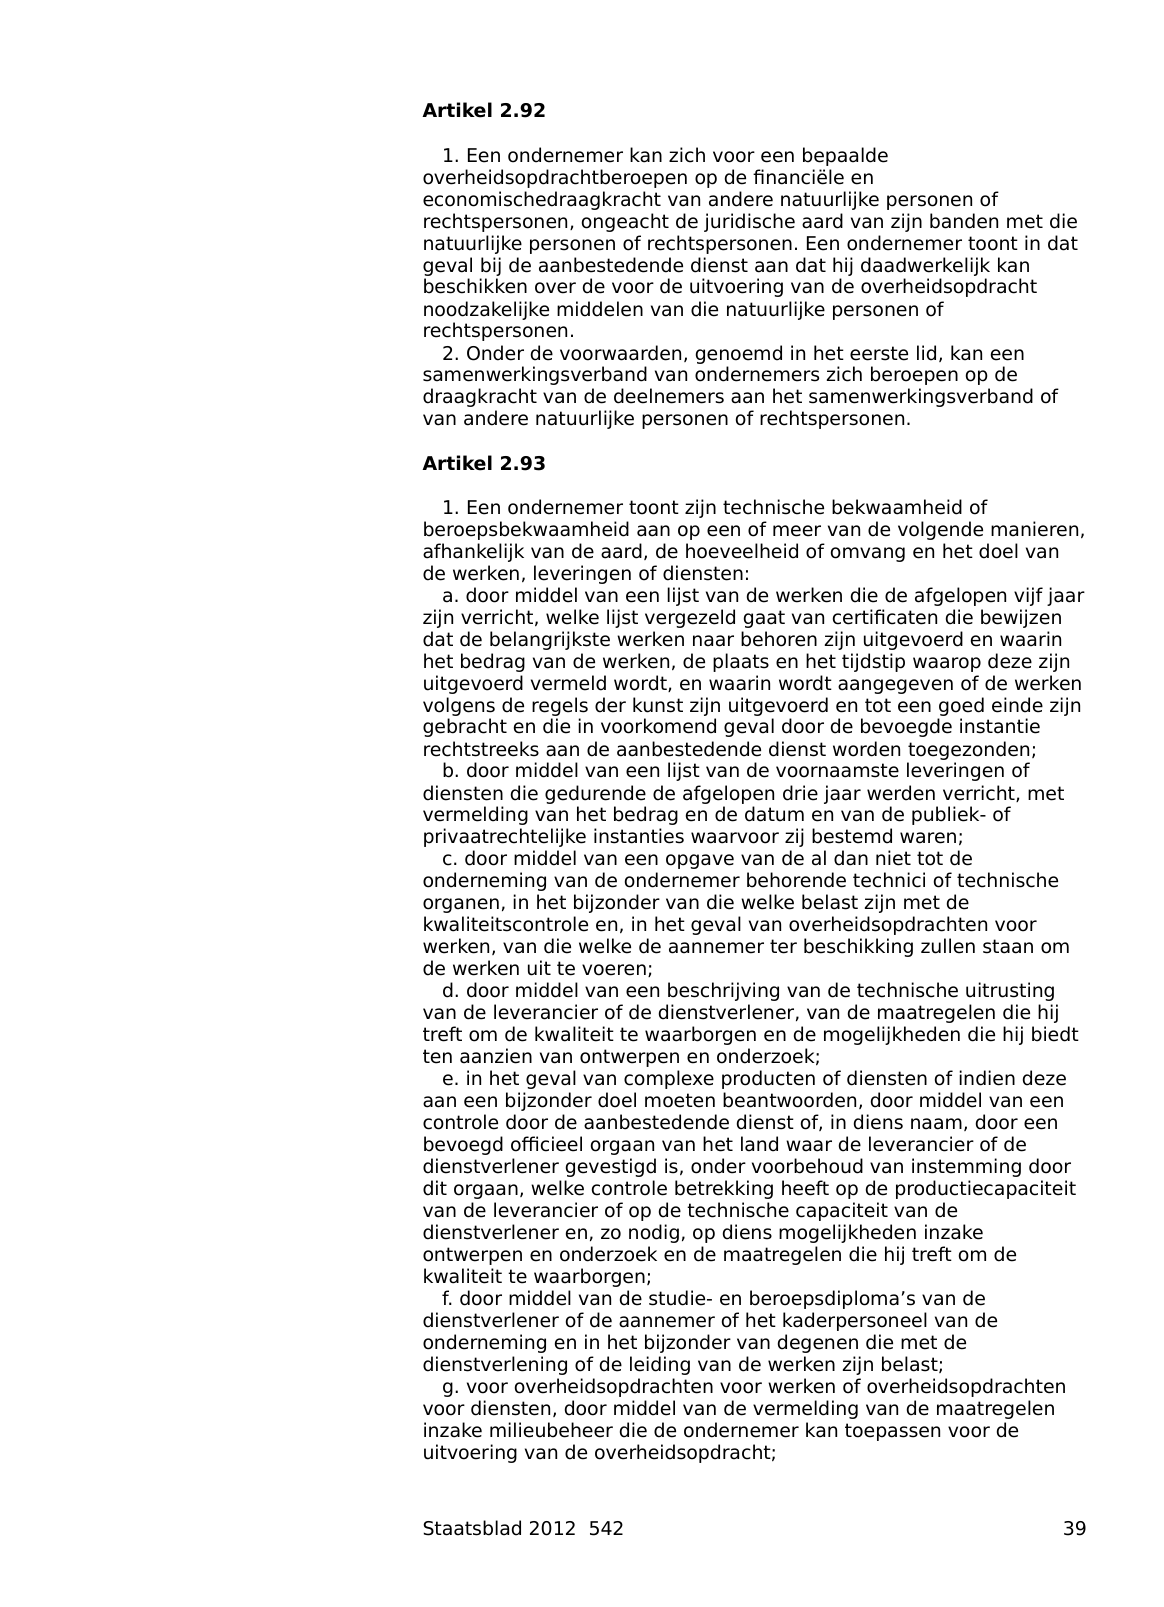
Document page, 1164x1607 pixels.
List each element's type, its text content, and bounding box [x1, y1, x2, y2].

text a. door middel van een lijst van de werken die de afgelopen vijf jaar zijn verricht, welke lijst vergezeld gaat van certificaten die bewijzen dat de belangrijkste werken naar behoren zijn uitgevoerd en waarin het bedrag van de werken, de plaats en het tijdstip waarop deze zijn uitgevoerd vermeld wordt, en waarin wordt aangegeven of de werken volgens de regels der kunst zijn uitgevoerd en tot een goed einde zijn gebracht en die in voorkomend geval door de bevoegde instantie rechtstreeks aan de aanbestedende dienst worden toegezonden; [422, 584, 1087, 760]
text c. door middel van een opgave van de al dan niet tot de onderneming van de ondernemer behorende technici of technische organen, in het bijzonder van die welke belast zijn met de kwaliteitscontrole en, in het geval van overheidsopdrachten voor werken, van die welke de aannemer ter beschikking zullen staan om de werken uit te voeren; [422, 848, 1087, 980]
text b. door middel van een lijst van de voornaamste leveringen of diensten die gedurende de afgelopen drie jaar werden verricht, met vermelding van het bedrag en de datum en van de publiek- of privaatrechtelijke instanties waarvoor zij bestemd waren; [422, 760, 1087, 848]
subtitle Artikel 2.93 [422, 452, 1087, 474]
text 1. Een ondernemer toont zijn technische bekwaamheid of beroepsbekwaamheid aan op een of meer van de volgende manieren, afhankelijk van de aard, de hoeveelheid of omvang en het doel van de werken, leveringen of diensten: [422, 497, 1087, 584]
text f. door middel van de studie- en beroepsdiploma’s van de dienstverlener of de aannemer of het kaderpersoneel van de onderneming en in het bijzonder van degenen die met de dienstverlening of de leiding van de werken zijn belast; [422, 1288, 1087, 1376]
text 1. Een ondernemer kan zich voor een bepaalde overheidsopdrachtberoepen op de financiële en economischedraagkracht van andere natuurlijke personen of rechtspersonen, ongeacht de juridische aard van zijn banden met die natuurlijke personen of rechtspersonen. Een ondernemer toont in dat geval bij de aanbestedende dienst aan dat hij daadwerkelijk kan beschikken over de voor de uitvoering van de overheidsopdracht noodzakelijke middelen van die natuurlijke personen of rechtspersonen. [422, 144, 1087, 342]
text e. in het geval van complexe producten of diensten of indien deze aan een bijzonder doel moeten beantwoorden, door middel van een controle door de aanbestedende dienst of, in diens naam, door een bevoegd officieel orgaan van het land waar de leverancier of de dienstverlener gevestigd is, onder voorbehoud van instemming door dit orgaan, welke controle betrekking heeft op de productiecapaciteit van de leverancier of op de technische capaciteit van de dienstverlener en, zo nodig, op diens mogelijkheden inzake ontwerpen en onderzoek en de maatregelen die hij treft om de kwaliteit te waarborgen; [422, 1068, 1087, 1288]
text d. door middel van een beschrijving van de technische uitrusting van de leverancier of de dienstverlener, van de maatregelen die hij treft om de kwaliteit te waarborgen en de mogelijkheden die hij biedt ten aanzien van ontwerpen en onderzoek; [422, 980, 1087, 1068]
text 2. Onder de voorwaarden, genoemd in het eerste lid, kan een samenwerkingsverband van ondernemers zich beroepen op de draagkracht van de deelnemers aan het samenwerkingsverband of van andere natuurlijke personen of rechtspersonen. [422, 342, 1087, 430]
text g. voor overheidsopdrachten voor werken of overheidsopdrachten voor diensten, door middel van de vermelding van de maatregelen inzake milieubeheer die de ondernemer kan toepassen voor de uitvoering van de overheidsopdracht; [422, 1376, 1087, 1464]
subtitle Artikel 2.92 [422, 100, 1087, 122]
